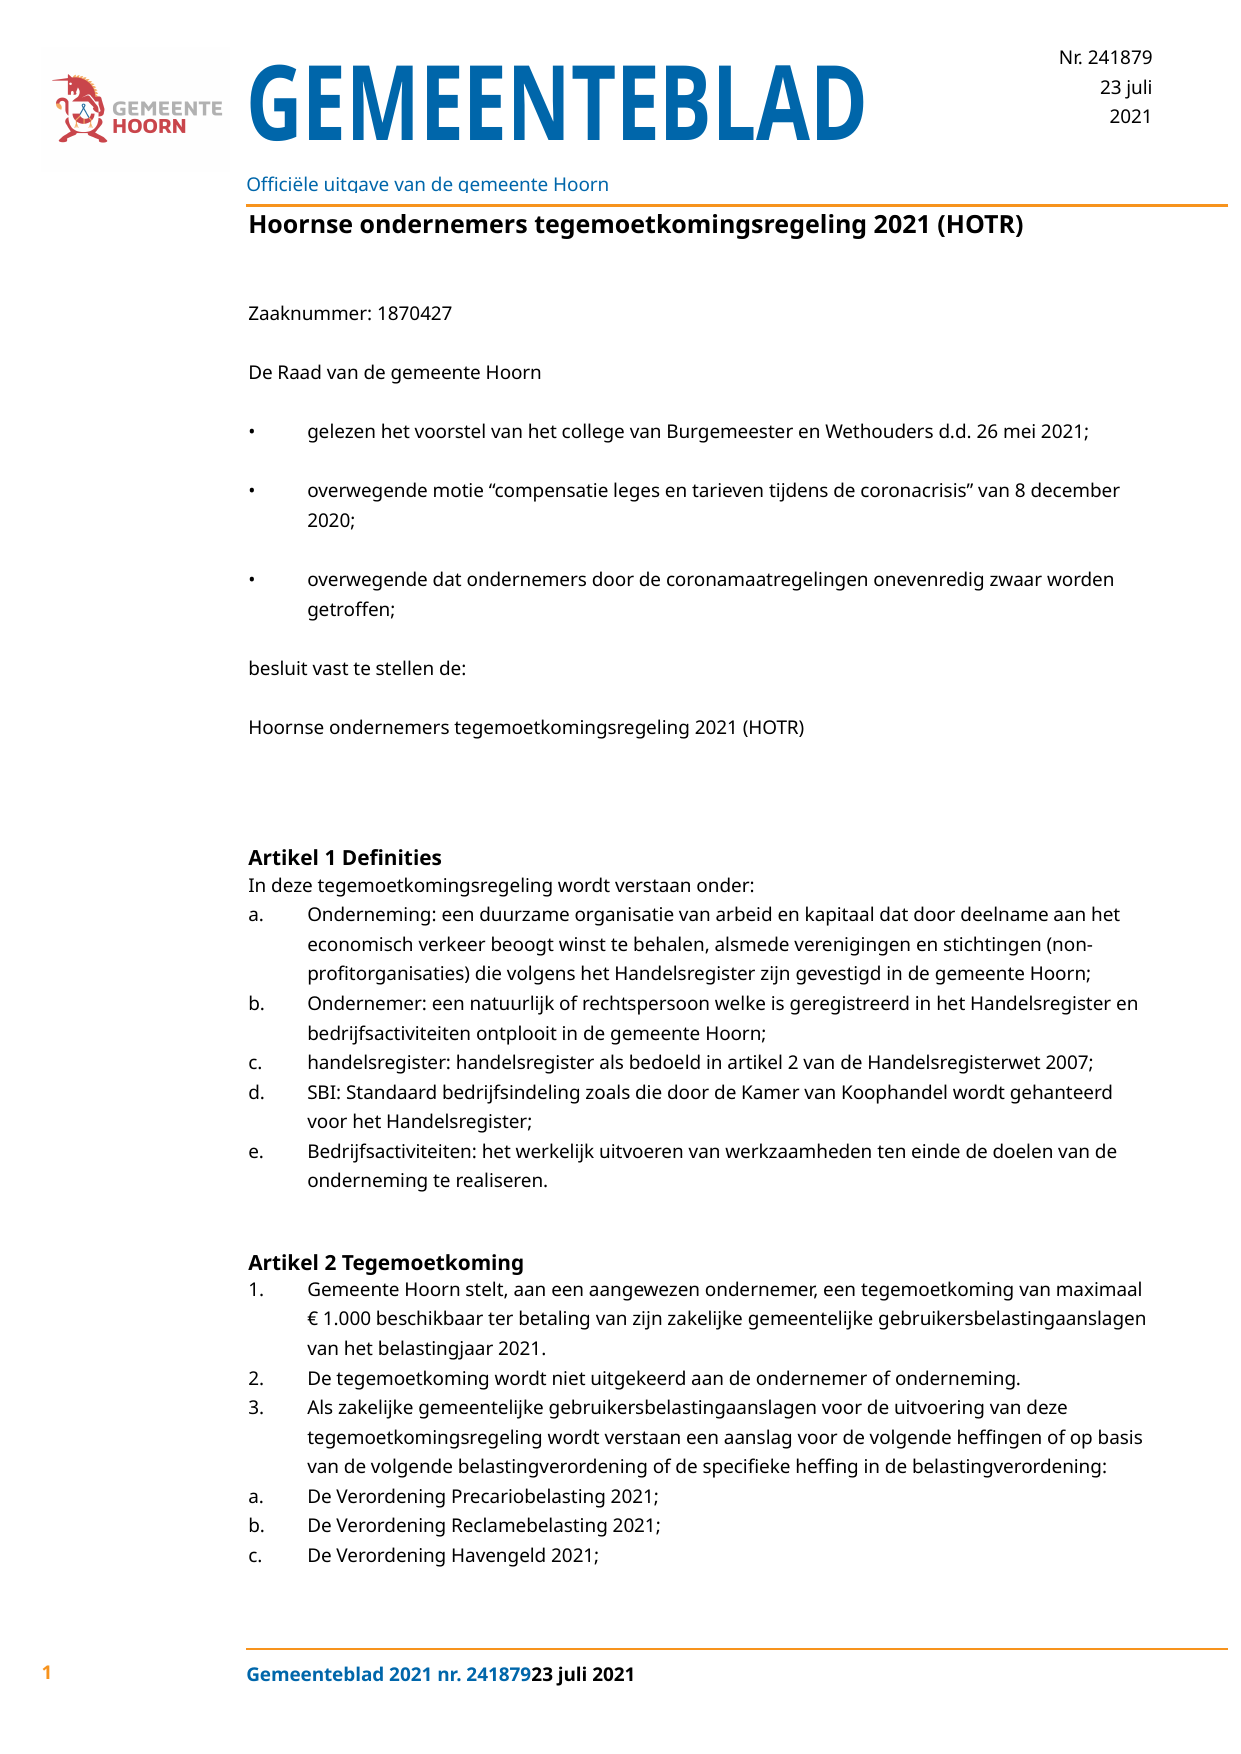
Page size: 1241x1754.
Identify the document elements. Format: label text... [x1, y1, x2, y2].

list overwegende dat ondernemers door de coronamaatregelingen onevenredig zwaar worden getroffen; [248, 566, 1152, 621]
list handelsregister: handelsregister als bedoeld in artikel 2 van de Handelsregisterwet 2007; [248, 1049, 1152, 1075]
text In deze tegemoetkomingsregeling wordt verstaan onder: [248, 872, 1152, 897]
list Ondernemer: een natuurlijk of rechtspersoon welke is geregistreerd in het Handelsregister en bedrijfsactiviteiten ontplooit in de gemeente Hoorn; [248, 990, 1152, 1045]
list Onderneming: een duurzame organisatie van arbeid en kapitaal dat door deelname aan het economisch verkeer beoogt winst te behalen, alsmede verenigingen en stichtingen (non-profitorganisaties) die volgens het Handelsregister zijn gevestigd in de gemeente Hoorn; [248, 901, 1152, 986]
list De Verordening Havengeld 2021; [248, 1542, 1152, 1568]
text Artikel 1 Definities [248, 843, 1152, 872]
picture [41, 47, 231, 172]
text De Raad van de gemeente Hoorn [248, 359, 1152, 385]
list De Verordening Reclamebelasting 2021; [248, 1513, 1152, 1538]
text Hoornse ondernemers tegemoetkomingsregeling 2021 (HOTR) [248, 714, 1152, 740]
list SBI: Standaard bedrijfsindeling zoals die door de Kamer van Koophandel wordt gehanteerd voor het Handelsregister; [248, 1079, 1152, 1134]
text besluit vast te stellen de: [248, 655, 1152, 681]
list De Verordening Precariobelasting 2021; [248, 1483, 1152, 1509]
text Zaaknummer: 1870427 [248, 300, 1152, 326]
list overwegende motie “compensatie leges en tarieven tijdens de coronacrisis” van 8 december 2020; [248, 477, 1152, 533]
list Gemeente Hoorn stelt, aan een aangewezen ondernemer, een tegemoetkoming van maximaal € 1.000 beschikbaar ter betaling van zijn zakelijke gemeentelijke gebruikersbelastingaanslagen van het belastingjaar 2021. [248, 1276, 1152, 1361]
list gelezen het voorstel van het college van Burgemeester en Wethouders d.d. 26 mei 2021; [248, 418, 1152, 444]
text Artikel 2 Tegemoetkoming [248, 1248, 1152, 1276]
list Als zakelijke gemeentelijke gebruikersbelastingaanslagen voor de uitvoering van deze tegemoetkomingsregeling wordt verstaan een aanslag voor de volgende heffingen of op basis van de volgende belastingverordening of de specifieke heffing in de belastingverordening: [248, 1394, 1152, 1479]
text Hoornse ondernemers tegemoetkomingsregeling 2021 (HOTR) [248, 207, 1152, 241]
list De tegemoetkoming wordt niet uitgekeerd aan de ondernemer of onderneming. [248, 1365, 1152, 1391]
list Bedrijfsactiviteiten: het werkelijk uitvoeren van werkzaamheden ten einde de doelen van de onderneming te realiseren. [248, 1138, 1152, 1193]
